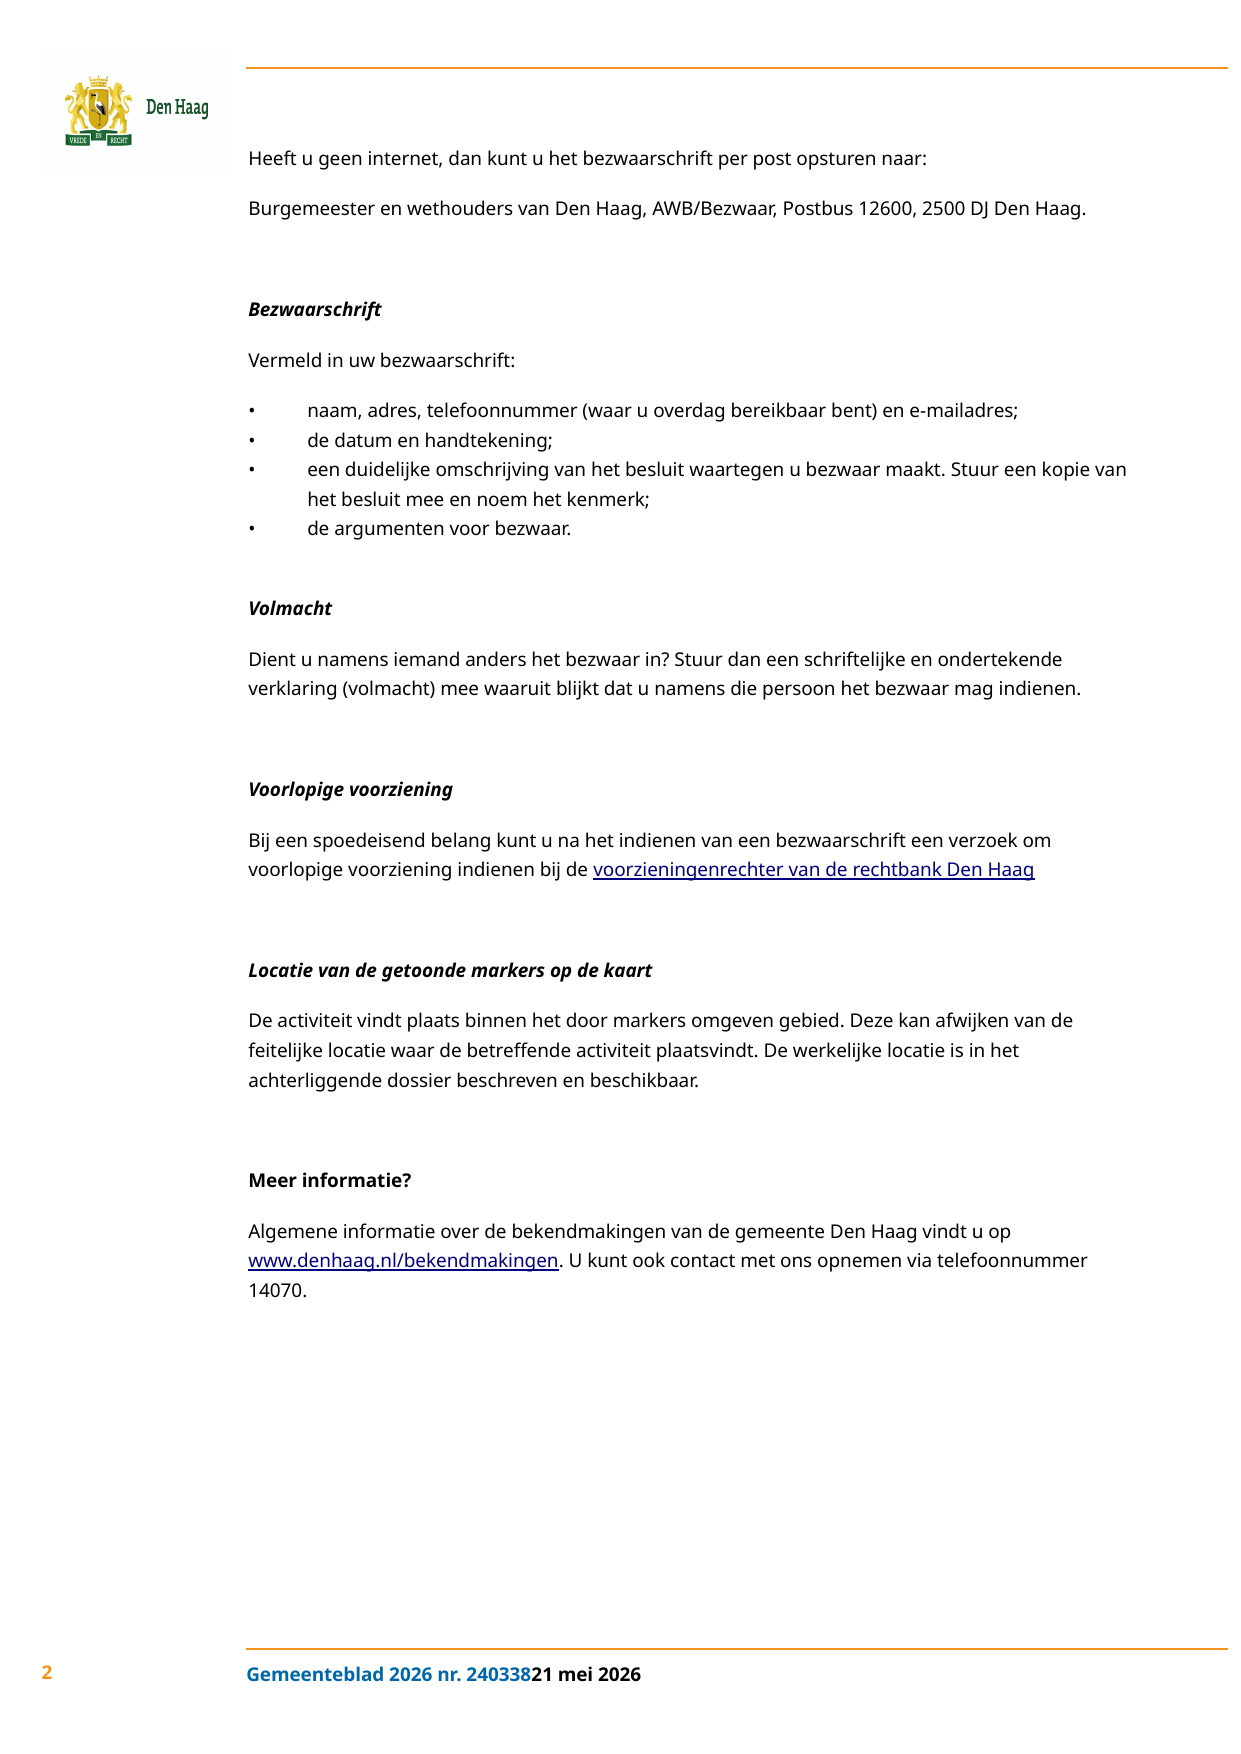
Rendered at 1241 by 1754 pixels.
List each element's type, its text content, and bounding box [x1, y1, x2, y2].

text Bezwaarschrift [248, 296, 1152, 322]
list de datum en handtekening; [248, 427, 1152, 453]
text Algemene informatie over de bekendmakingen van de gemeente Den Haag vindt u op www.denhaag.nl/bekendmakingen. U kunt ook contact met ons opnemen via telefoonnummer 14070. [248, 1218, 1152, 1303]
list de argumenten voor bezwaar. [248, 516, 1152, 541]
text Voorlopige voorziening [248, 776, 1152, 802]
text Dient u namens iemand anders het bezwaar in? Stuur dan een schriftelijke en ondertekende verklaring (volmacht) mee waaruit blijkt dat u namens die persoon het bezwaar mag indienen. [248, 646, 1152, 701]
text Vermeld in uw bezwaarschrift: [248, 347, 1152, 373]
text Bij een spoedeisend belang kunt u na het indienen van een bezwaarschrift een verzoek om voorlopige voorziening indienen bij de voorzieningenrechter van de rechtbank Den Haag [248, 827, 1152, 882]
picture [41, 47, 231, 172]
list naam, adres, telefoonnummer (waar u overdag bereikbaar bent) en e-mailadres; [248, 397, 1152, 423]
text De activiteit vindt plaats binnen het door markers omgeven gebied. Deze kan afwijken van de feitelijke locatie waar de betreffende activiteit plaatsvindt. De werkelijke locatie is in het achterliggende dossier beschreven en beschikbaar. [248, 1008, 1152, 1093]
text Volmacht [248, 596, 1152, 621]
text Meer informatie? [248, 1168, 1152, 1193]
text Burgemeester en wethouders van Den Haag, AWB/Bezwaar, Postbus 12600, 2500 DJ Den Haag. [248, 196, 1152, 221]
text Heeft u geen internet, dan kunt u het bezwaarschrift per post opsturen naar: [248, 145, 1152, 171]
list een duidelijke omschrijving van het besluit waartegen u bezwaar maakt. Stuur een kopie van het besluit mee en noem het kenmerk; [248, 456, 1152, 512]
text Locatie van de getoonde markers op de kaart [248, 957, 1152, 983]
